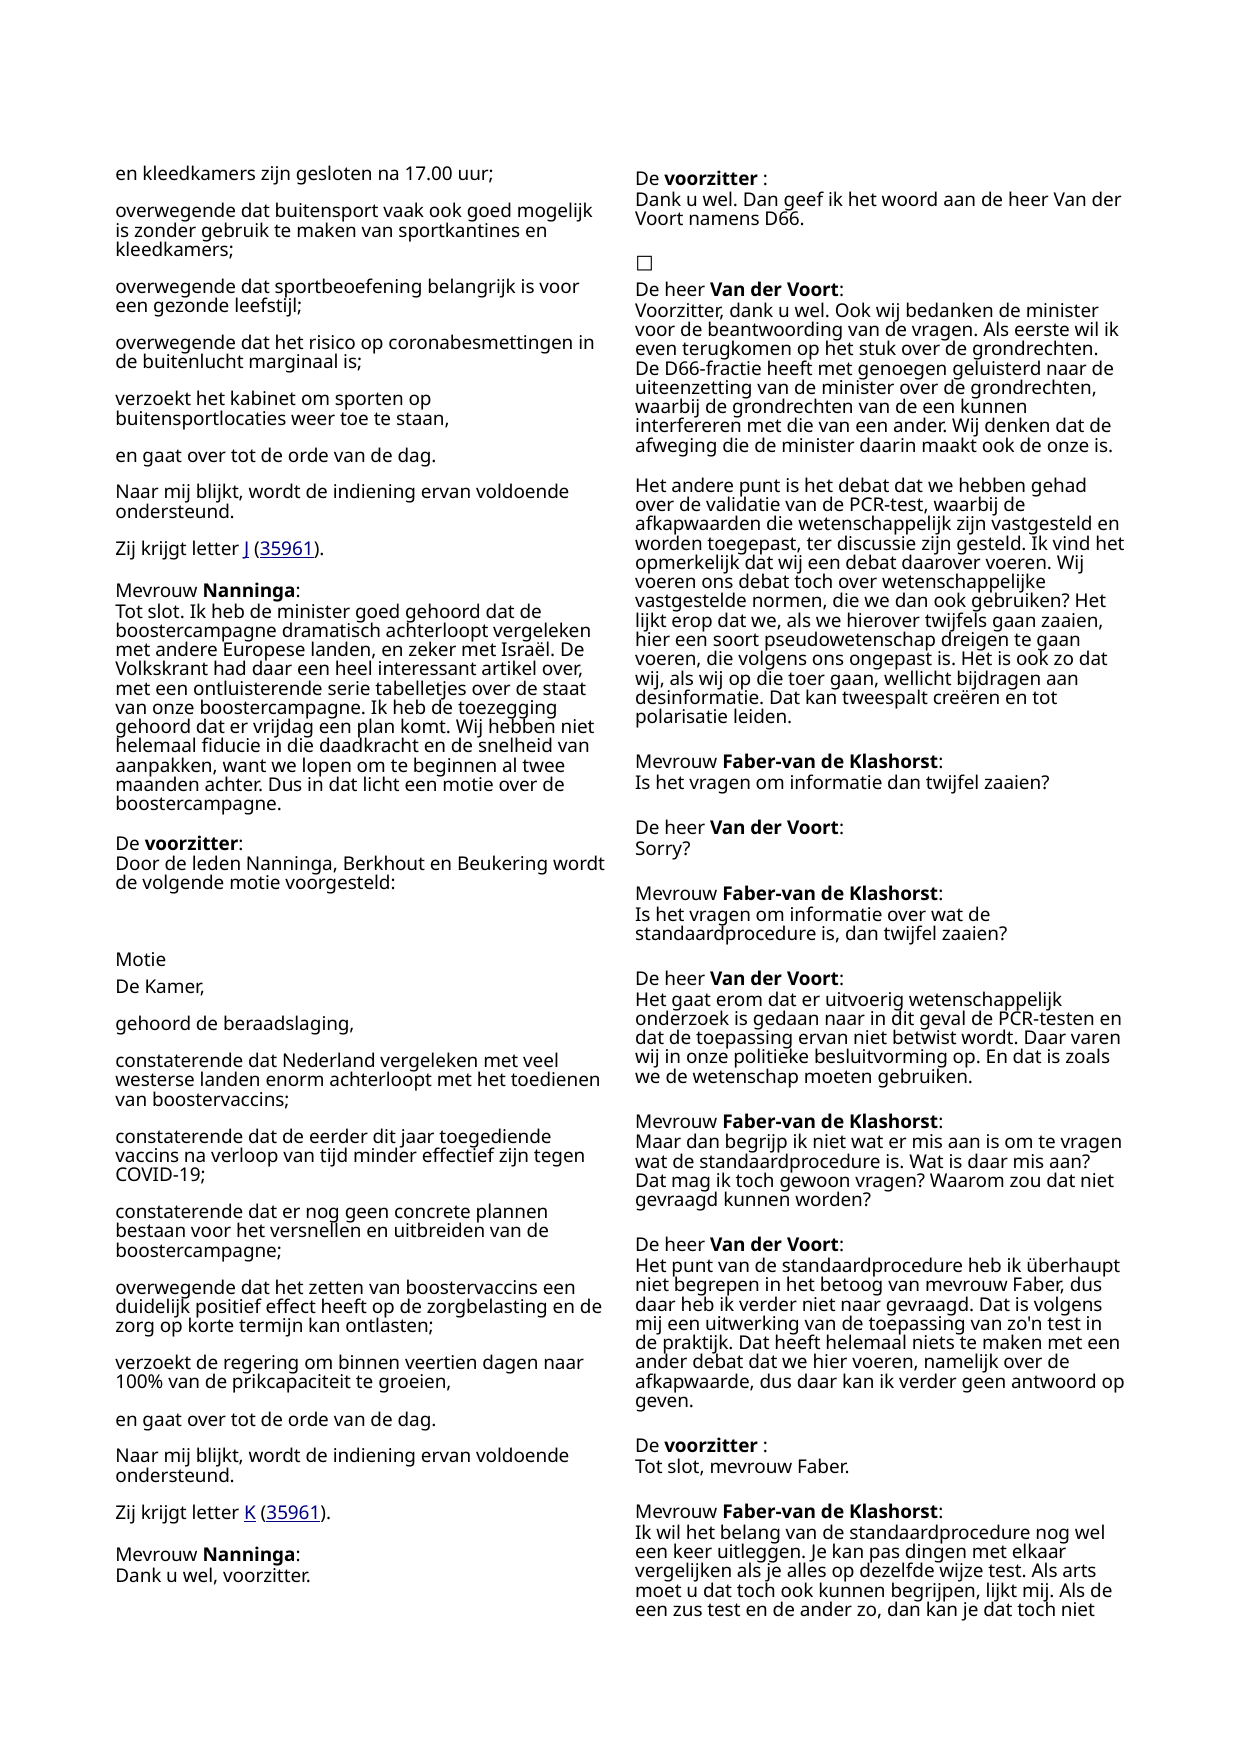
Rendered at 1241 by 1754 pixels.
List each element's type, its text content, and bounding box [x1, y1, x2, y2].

text De heer Van der Voort: [635, 276, 1125, 302]
text Mevrouw Faber-van de Klashorst: [635, 1108, 1125, 1133]
text Motie [115, 947, 605, 972]
text Naar mij blijkt, wordt de indiening ervan voldoende ondersteund. [115, 1447, 605, 1486]
text Mevrouw Faber-van de Klashorst: [635, 748, 1125, 774]
text constaterende dat de eerder dit jaar toegediende vaccins na verloop van tijd minder effectief zijn tegen COVID-19; [115, 1128, 605, 1186]
text Tot slot, mevrouw Faber. [635, 1458, 1125, 1477]
text ⬜ [635, 250, 1125, 276]
text constaterende dat Nederland vergeleken met veel westerse landen enorm achterloopt met het toedienen van boostervaccins; [115, 1052, 605, 1110]
text Mevrouw Faber-van de Klashorst: [635, 1498, 1125, 1524]
text verzoekt de regering om binnen veertien dagen naar 100% van de prikcapaciteit te groeien, [115, 1354, 605, 1393]
text Sorry? [635, 840, 1125, 859]
text Het andere punt is het debat dat we hebben gehad over de validatie van de PCR-test, waarbij de afkapwaarden die wetenschappelijk zijn vastgesteld en worden toegepast, ter discussie zijn gesteld. Ik vind het opmerkelijk dat wij een debat daarover voeren. Wij voeren ons debat toch over wetenschappelijke vastgestelde normen, die we dan ook gebruiken? Het lijkt erop dat we, als we hierover twijfels gaan zaaien, hier een soort pseudowetenschap dreigen te gaan voeren, die volgens ons ongepast is. Het is ook zo dat wij, als wij op die toer gaan, wellicht bijdragen aan desinformatie. Dat kan tweespalt creëren en tot polarisatie leiden. [635, 477, 1125, 727]
text Zij krijgt letter J (35961). [115, 540, 605, 559]
text De heer Van der Voort: [635, 965, 1125, 991]
text gehoord de beraadslaging, [115, 1015, 605, 1034]
text De heer Van der Voort: [635, 1231, 1125, 1257]
text Maar dan begrijp ik niet wat er mis aan is om te vragen wat de standaardprocedure is. Wat is daar mis aan? Dat mag ik toch gewoon vragen? Waarom zou dat niet gevraagd kunnen worden? [635, 1133, 1125, 1211]
text Het punt van de standaardprocedure heb ik überhaupt niet begrepen in het betoog van mevrouw Faber, dus daar heb ik verder niet naar gevraagd. Dat is volgens mij een uitwerking van de toepassing van zo'n test in de praktijk. Dat heeft helemaal niets te maken met een ander debat dat we hier voeren, namelijk over de afkapwaarde, dus daar kan ik verder geen antwoord op geven. [635, 1257, 1125, 1411]
text en gaat over tot de orde van de dag. [115, 1411, 605, 1430]
text De voorzitter : [635, 165, 1125, 191]
text De voorzitter: [115, 835, 605, 854]
text Is het vragen om informatie dan twijfel zaaien? [635, 774, 1125, 793]
text Dank u wel. Dan geef ik het woord aan de heer Van der Voort namens D66. [635, 191, 1125, 229]
text Tot slot. Ik heb de minister goed gehoord dat de boostercampagne dramatisch achterloopt vergeleken met andere Europese landen, en zeker met Israël. De Volkskrant had daar een heel interessant artikel over, met een ontluisterende serie tabelletjes over de staat van onze boostercampagne. Ik heb de toezegging gehoord dat er vrijdag een plan komt. Wij hebben niet helemaal fiducie in die daadkracht en de snelheid van aanpakken, want we lopen om te beginnen al twee maanden achter. Dus in dat licht een motie over de boostercampagne. [115, 603, 605, 814]
text overwegende dat het risico op coronabesmettingen in de buitenlucht marginaal is; [115, 334, 605, 373]
text Door de leden Nanninga, Berkhout en Beukering wordt de volgende motie voorgesteld: [115, 854, 605, 893]
text Mevrouw Nanninga: [115, 577, 605, 603]
text Zij krijgt letter K (35961). [115, 1504, 605, 1523]
text Mevrouw Faber-van de Klashorst: [635, 880, 1125, 906]
text overwegende dat sportbeoefening belangrijk is voor een gezonde leefstijl; [115, 278, 605, 316]
text Naar mij blijkt, wordt de indiening ervan voldoende ondersteund. [115, 483, 605, 522]
text Voorzitter, dank u wel. Ook wij bedanken de minister voor de beantwoording van de vragen. Als eerste wil ik even terugkomen op het stuk over de grondrechten. De D66-fractie heeft met genoegen geluisterd naar de uiteenzetting van de minister over de grondrechten, waarbij de grondrechten van de een kunnen interfereren met die van een ander. Wij denken dat de afweging die de minister daarin maakt ook de onze is. [635, 302, 1125, 456]
text Mevrouw Nanninga: [115, 1541, 605, 1567]
text constaterende dat er nog geen concrete plannen bestaan voor het versnellen en uitbreiden van de boostercampagne; [115, 1203, 605, 1261]
text overwegende dat het zetten van boostervaccins een duidelijk positief effect heeft op de zorgbelasting en de zorg op korte termijn kan ontlasten; [115, 1279, 605, 1337]
text Is het vragen om informatie over wat de standaardprocedure is, dan twijfel zaaien? [635, 906, 1125, 944]
text en gaat over tot de orde van de dag. [115, 447, 605, 466]
text De Kamer, [115, 978, 605, 997]
text overwegende dat buitensport vaak ook goed mogelijk is zonder gebruik te maken van sportkantines en kleedkamers; [115, 202, 605, 260]
text Ik wil het belang van de standaardprocedure nog wel een keer uitleggen. Je kan pas dingen met elkaar vergelijken als je alles op dezelfde wijze test. Als arts moet u dat toch ook kunnen begrijpen, lijkt mij. Als de een zus test en de ander zo, dan kan je dat toch niet [635, 1524, 1125, 1620]
text De voorzitter : [635, 1432, 1125, 1458]
text en kleedkamers zijn gesloten na 17.00 uur; [115, 165, 605, 184]
text Dank u wel, voorzitter. [115, 1567, 605, 1586]
text Het gaat erom dat er uitvoerig wetenschappelijk onderzoek is gedaan naar in dit geval de PCR-testen en dat de toepassing ervan niet betwist wordt. Daar varen wij in onze politieke besluitvorming op. En dat is zoals we de wetenschap moeten gebruiken. [635, 991, 1125, 1087]
text verzoekt het kabinet om sporten op buitensportlocaties weer toe te staan, [115, 390, 605, 429]
text De heer Van der Voort: [635, 814, 1125, 840]
